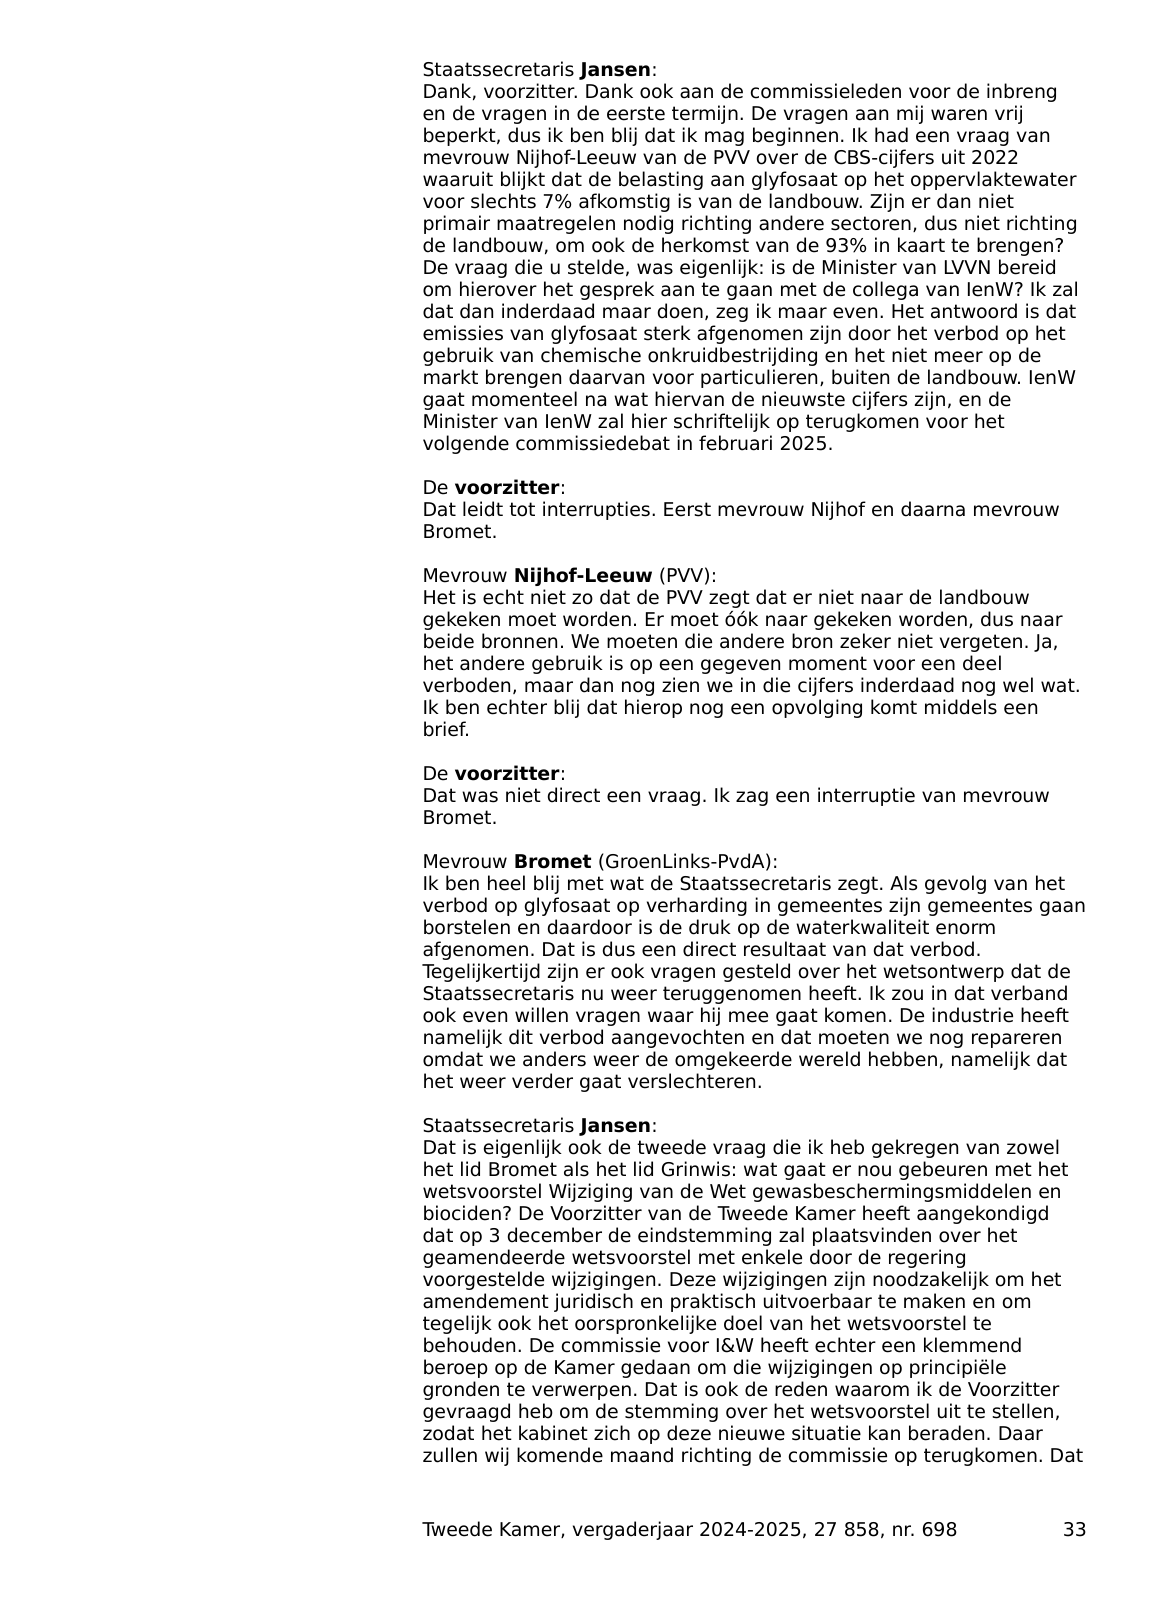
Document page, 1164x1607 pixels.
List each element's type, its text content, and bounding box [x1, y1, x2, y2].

text De voorzitter: [422, 477, 1087, 499]
text Dank, voorzitter. Dank ook aan de commissieleden voor de inbreng en de vragen in de eerste termijn. De vragen aan mij waren vrij beperkt, dus ik ben blij dat ik mag beginnen. Ik had een vraag van mevrouw Nijhof-Leeuw van de PVV over de CBS-cijfers uit 2022 waaruit blijkt dat de belasting aan glyfosaat op het oppervlaktewater voor slechts 7% afkomstig is van de landbouw. Zijn er dan niet primair maatregelen nodig richting andere sectoren, dus niet richting de landbouw, om ook de herkomst van de 93% in kaart te brengen? De vraag die u stelde, was eigenlijk: is de Minister van LVVN bereid om hierover het gesprek aan te gaan met de collega van IenW? Ik zal dat dan inderdaad maar doen, zeg ik maar even. Het antwoord is dat emissies van glyfosaat sterk afgenomen zijn door het verbod op het gebruik van chemische onkruidbestrijding en het niet meer op de markt brengen daarvan voor particulieren, buiten de landbouw. IenW gaat momenteel na wat hiervan de nieuwste cijfers zijn, en de Minister van IenW zal hier schriftelijk op terugkomen voor het volgende commissiedebat in februari 2025. [422, 81, 1087, 455]
text Staatssecretaris Jansen: [422, 59, 1087, 81]
text Staatssecretaris Jansen: [422, 1115, 1087, 1137]
text Dat leidt tot interrupties. Eerst mevrouw Nijhof en daarna mevrouw Bromet. [422, 499, 1087, 543]
text Mevrouw Bromet (GroenLinks-PvdA): [422, 851, 1087, 873]
text De voorzitter: [422, 763, 1087, 785]
text Dat was niet direct een vraag. Ik zag een interruptie van mevrouw Bromet. [422, 785, 1087, 829]
text Mevrouw Nijhof-Leeuw (PVV): [422, 565, 1087, 587]
text Het is echt niet zo dat de PVV zegt dat er niet naar de landbouw gekeken moet worden. Er moet óók naar gekeken worden, dus naar beide bronnen. We moeten die andere bron zeker niet vergeten. Ja, het andere gebruik is op een gegeven moment voor een deel verboden, maar dan nog zien we in die cijfers inderdaad nog wel wat. Ik ben echter blij dat hierop nog een opvolging komt middels een brief. [422, 587, 1087, 741]
text Ik ben heel blij met wat de Staatssecretaris zegt. Als gevolg van het verbod op glyfosaat op verharding in gemeentes zijn gemeentes gaan borstelen en daardoor is de druk op de waterkwaliteit enorm afgenomen. Dat is dus een direct resultaat van dat verbod. Tegelijkertijd zijn er ook vragen gesteld over het wetsontwerp dat de Staatssecretaris nu weer teruggenomen heeft. Ik zou in dat verband ook even willen vragen waar hij mee gaat komen. De industrie heeft namelijk dit verbod aangevochten en dat moeten we nog repareren omdat we anders weer de omgekeerde wereld hebben, namelijk dat het weer verder gaat verslechteren. [422, 873, 1087, 1093]
text Dat is eigenlijk ook de tweede vraag die ik heb gekregen van zowel het lid Bromet als het lid Grinwis: wat gaat er nou gebeuren met het wetsvoorstel Wijziging van de Wet gewasbeschermingsmiddelen en biociden? De Voorzitter van de Tweede Kamer heeft aangekondigd dat op 3 december de eindstemming zal plaatsvinden over het geamendeerde wetsvoorstel met enkele door de regering voorgestelde wijzigingen. Deze wijzigingen zijn noodzakelijk om het amendement juridisch en praktisch uitvoerbaar te maken en om tegelijk ook het oorspronkelijke doel van het wetsvoorstel te behouden. De commissie voor I&W heeft echter een klemmend beroep op de Kamer gedaan om die wijzigingen op principiële gronden te verwerpen. Dat is ook de reden waarom ik de Voorzitter gevraagd heb om de stemming over het wetsvoorstel uit te stellen, zodat het kabinet zich op deze nieuwe situatie kan beraden. Daar zullen wij komende maand richting de commissie op terugkomen. Dat [422, 1137, 1087, 1467]
